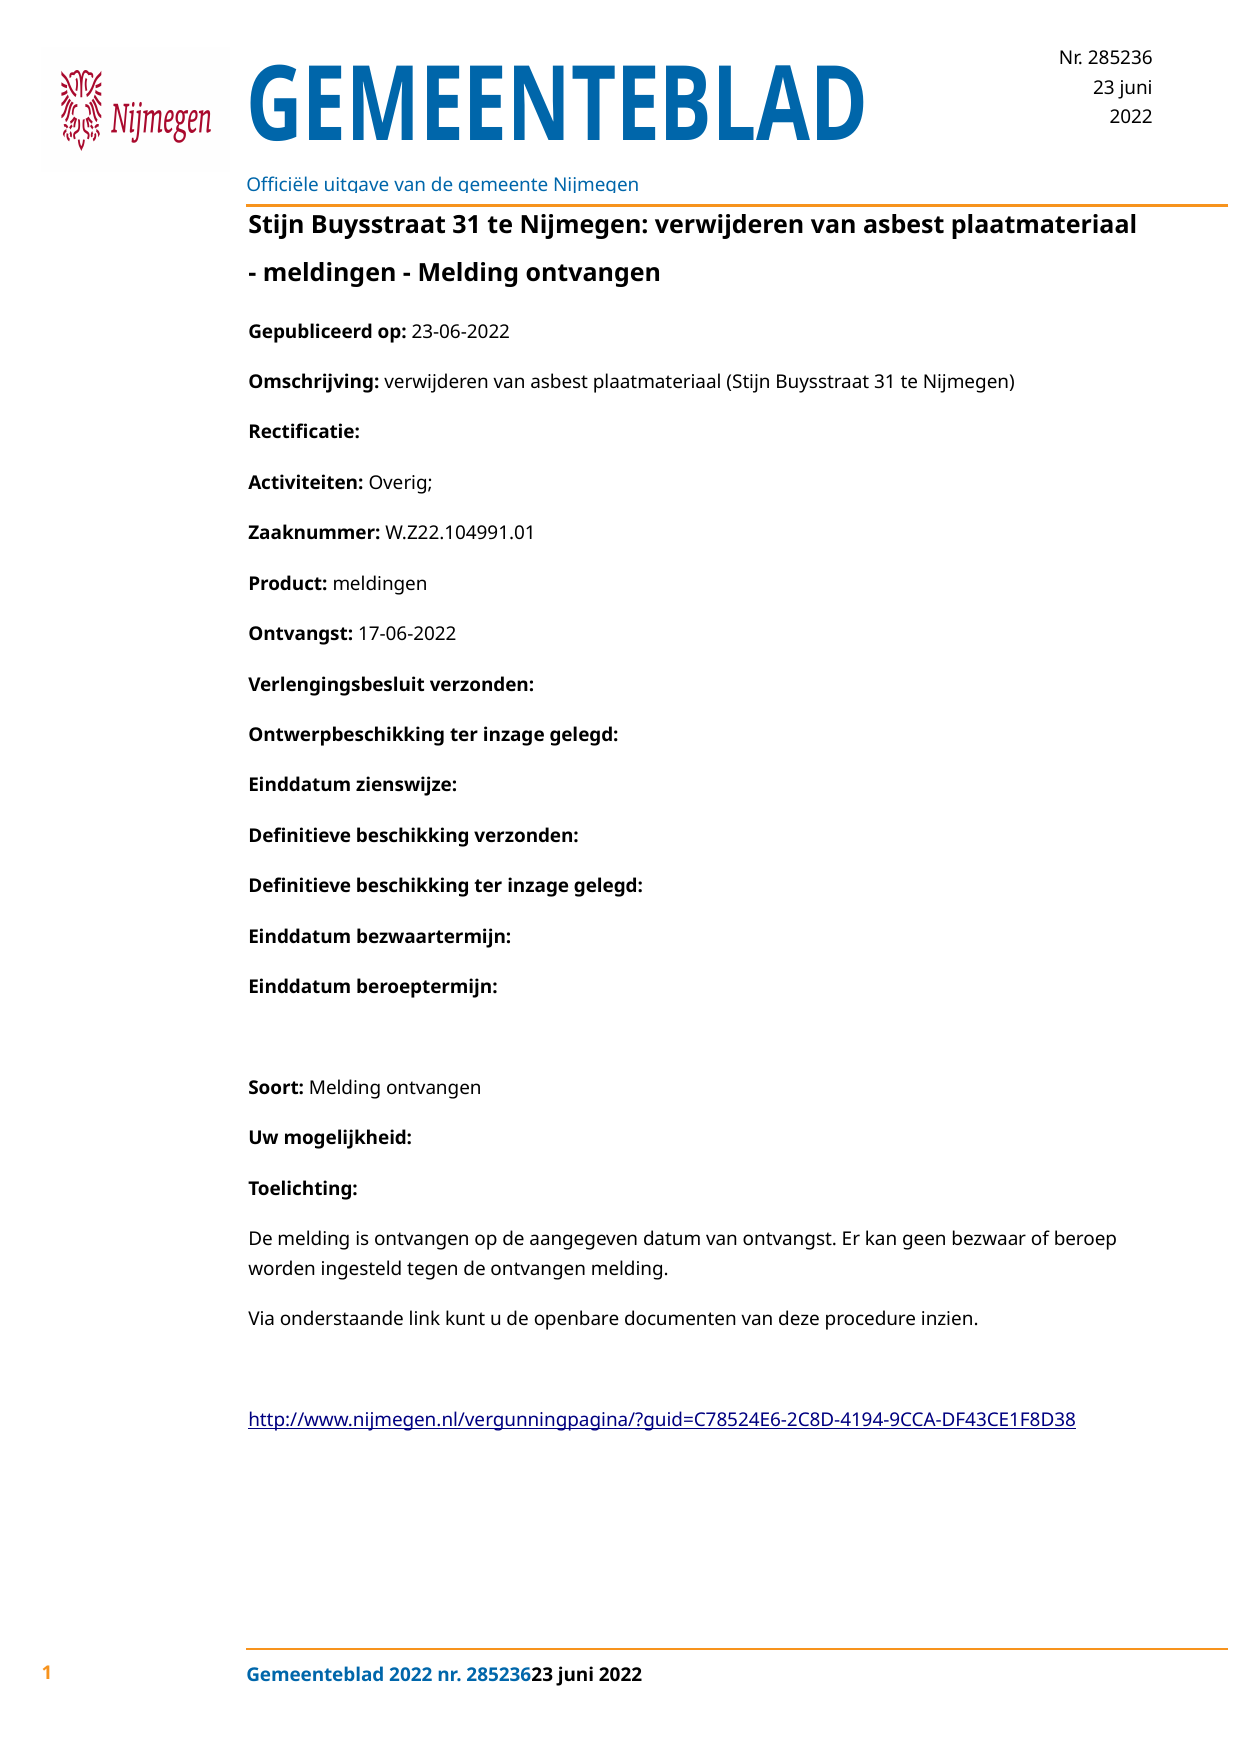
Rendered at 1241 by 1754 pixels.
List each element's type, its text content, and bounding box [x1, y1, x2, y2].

text Gepubliceerd op: 23-06-2022 [248, 318, 1152, 344]
text Einddatum zienswijze: [248, 772, 1152, 797]
text Verlengingsbesluit verzonden: [248, 671, 1152, 697]
text Stijn Buysstraat 31 te Nijmegen: verwijderen van asbest plaatmateriaal - meldingen - Melding ontvangen [248, 207, 1152, 288]
text De melding is ontvangen op de aangegeven datum van ontvangst. Er kan geen bezwaar of beroep worden ingesteld tegen de ontvangen melding. [248, 1225, 1152, 1281]
text Einddatum beroeptermijn: [248, 973, 1152, 999]
text Ontvangst: 17-06-2022 [248, 620, 1152, 646]
text Via onderstaande link kunt u de openbare documenten van deze procedure inzien. [248, 1305, 1152, 1331]
text Einddatum bezwaartermijn: [248, 923, 1152, 949]
text Zaaknummer: W.Z22.104991.01 [248, 519, 1152, 545]
text Uw mogelijkheid: [248, 1124, 1152, 1150]
text Definitieve beschikking verzonden: [248, 822, 1152, 848]
picture [41, 47, 231, 172]
text Rectificatie: [248, 419, 1152, 444]
text Soort: Melding ontvangen [248, 1074, 1152, 1100]
text Definitieve beschikking ter inzage gelegd: [248, 872, 1152, 898]
text Ontwerpbeschikking ter inzage gelegd: [248, 721, 1152, 747]
text http://www.nijmegen.nl/vergunningpagina/?guid=C78524E6-2C8D-4194-9CCA-DF43CE1F8D38 [248, 1406, 1152, 1432]
text Activiteiten: Overig; [248, 469, 1152, 495]
text Product: meldingen [248, 570, 1152, 596]
text Omschrijving: verwijderen van asbest plaatmateriaal (Stijn Buysstraat 31 te Nijmegen) [248, 368, 1152, 394]
text Toelichting: [248, 1175, 1152, 1201]
